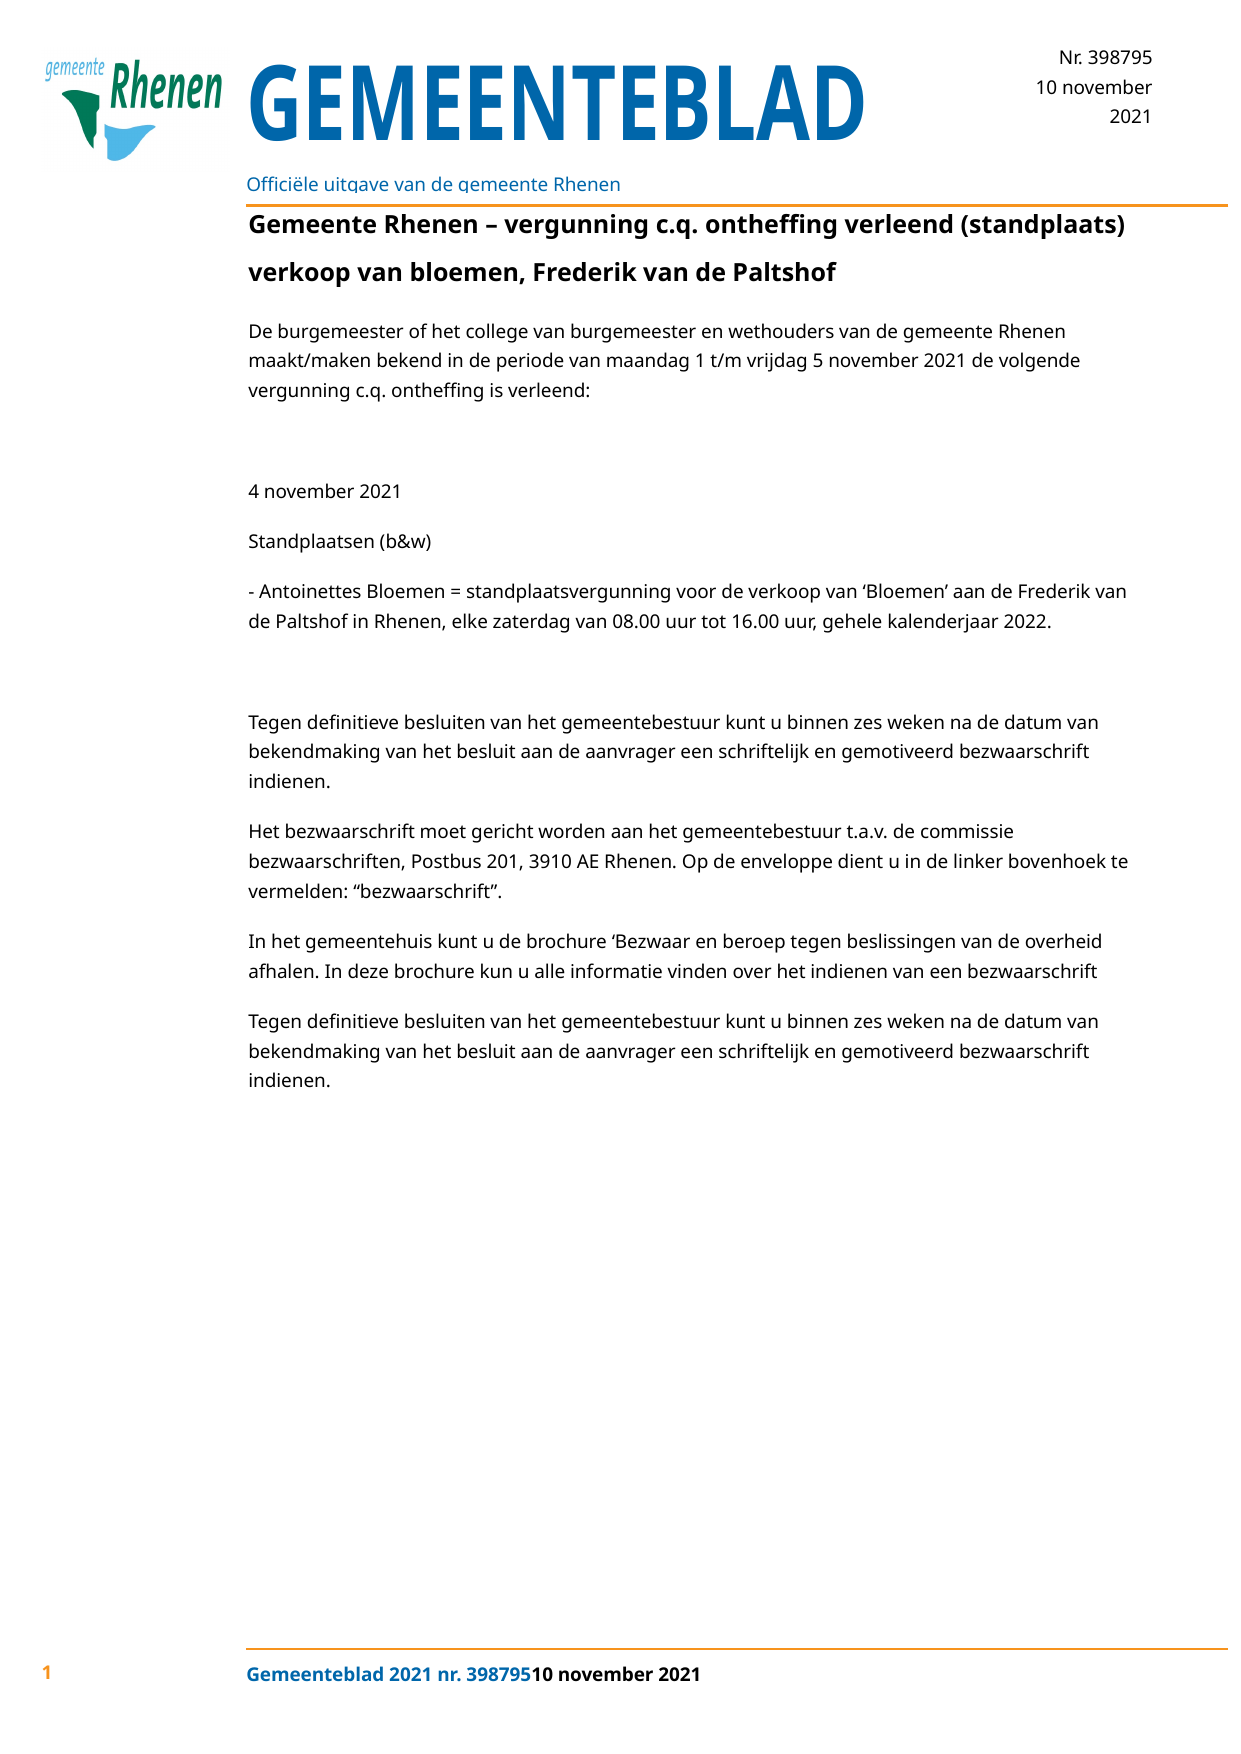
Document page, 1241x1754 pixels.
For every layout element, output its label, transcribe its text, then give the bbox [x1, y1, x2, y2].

text In het gemeentehuis kunt u de brochure ‘Bezwaar en beroep tegen beslissingen van de overheid afhalen. In deze brochure kun u alle informatie vinden over het indienen van een bezwaarschrift [248, 928, 1152, 984]
text - Antoinettes Bloemen = standplaatsvergunning voor de verkoop van ‘Bloemen’ aan de Frederik van de Paltshof in Rhenen, elke zaterdag van 08.00 uur tot 16.00 uur, gehele kalenderjaar 2022. [248, 579, 1152, 634]
picture [41, 47, 231, 172]
text De burgemeester of het college van burgemeester en wethouders van de gemeente Rhenen maakt/maken bekend in de periode van maandag 1 t/m vrijdag 5 november 2021 de volgende vergunning c.q. ontheffing is verleend: [248, 318, 1152, 403]
text Het bezwaarschrift moet gericht worden aan het gemeentebestuur t.a.v. de commissie bezwaarschriften, Postbus 201, 3910 AE Rhenen. Op de enveloppe dient u in de linker bovenhoek te vermelden: “bezwaarschrift”. [248, 819, 1152, 904]
text Standplaatsen (b&w) [248, 528, 1152, 554]
text 4 november 2021 [248, 478, 1152, 504]
text Gemeente Rhenen – vergunning c.q. ontheffing verleend (standplaats) verkoop van bloemen, Frederik van de Paltshof [248, 207, 1152, 288]
text Tegen definitieve besluiten van het gemeentebestuur kunt u binnen zes weken na de datum van bekendmaking van het besluit aan de aanvrager een schriftelijk en gemotiveerd bezwaarschrift indienen. [248, 709, 1152, 794]
text Tegen definitieve besluiten van het gemeentebestuur kunt u binnen zes weken na de datum van bekendmaking van het besluit aan de aanvrager een schriftelijk en gemotiveerd bezwaarschrift indienen. [248, 1008, 1152, 1093]
